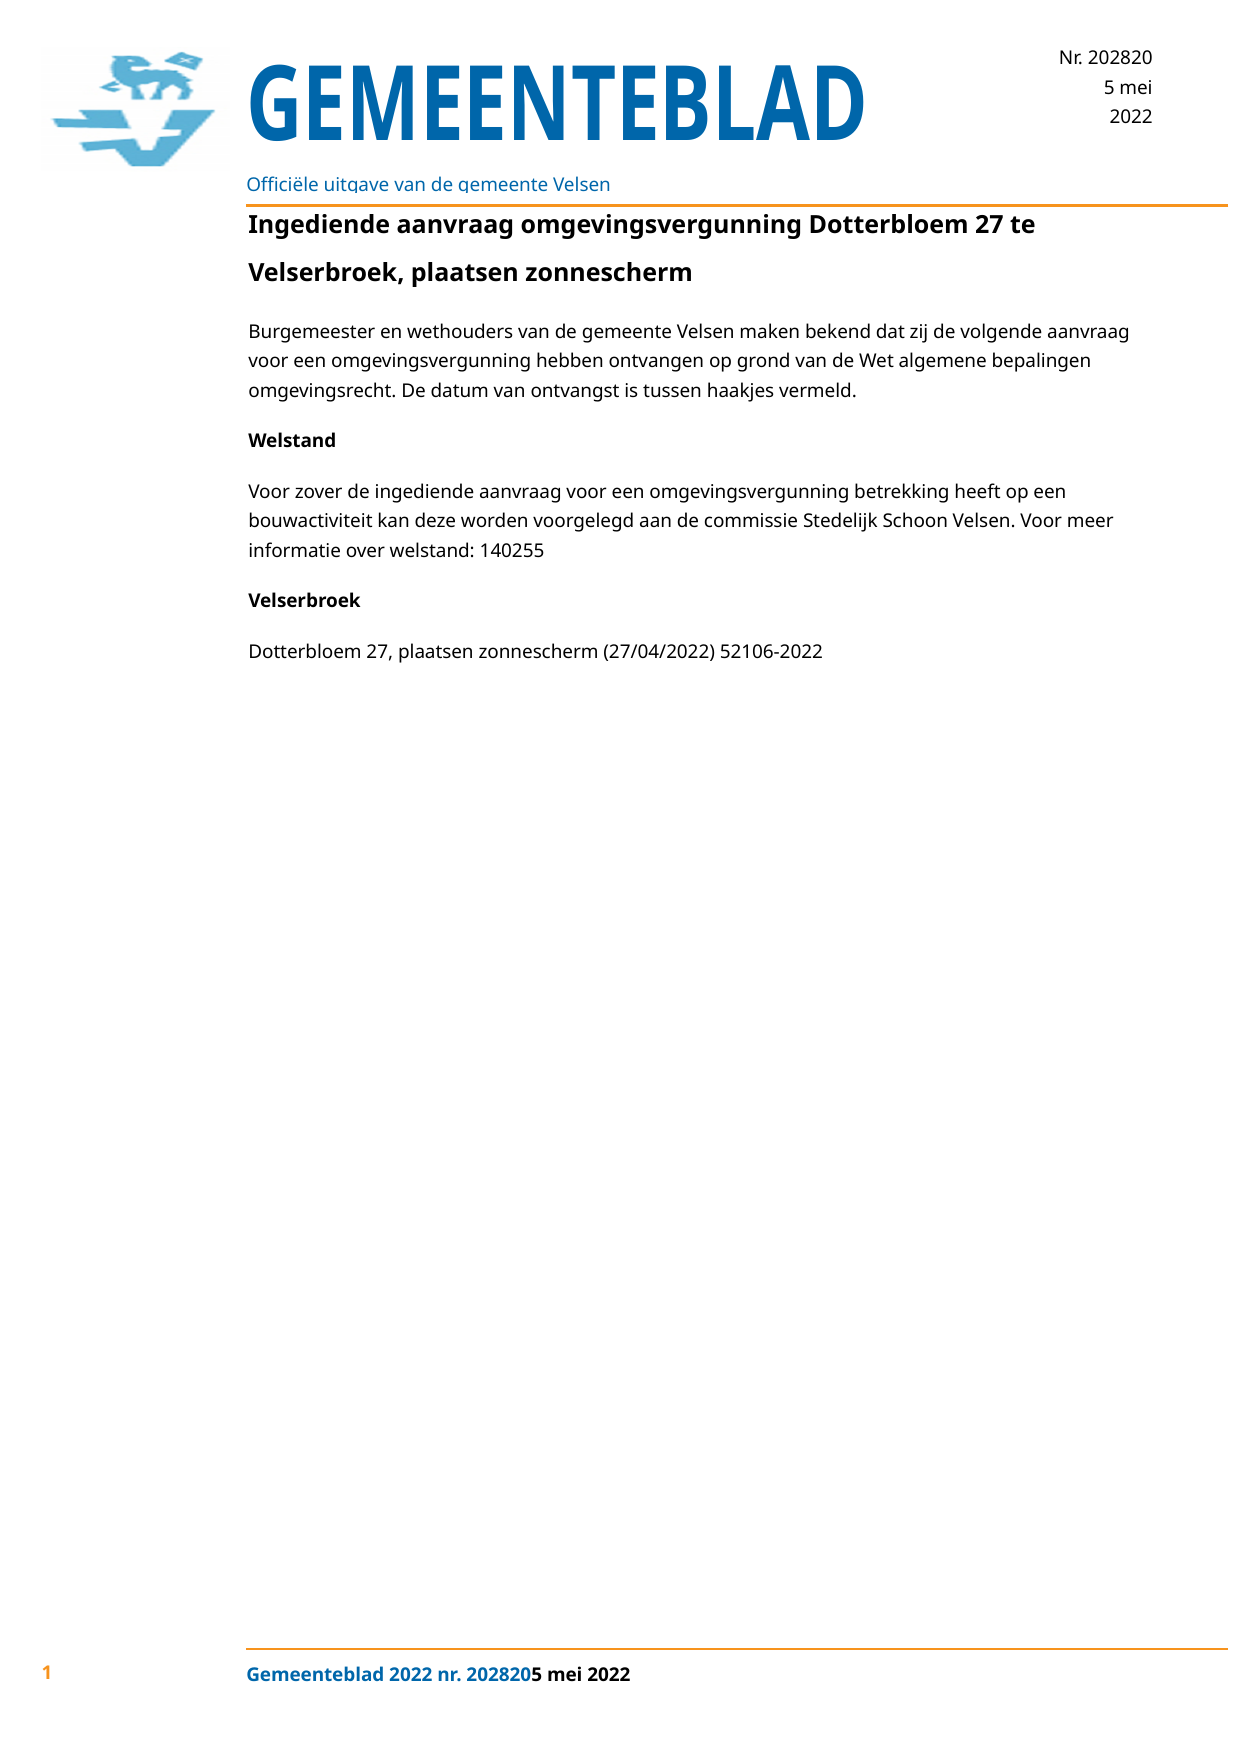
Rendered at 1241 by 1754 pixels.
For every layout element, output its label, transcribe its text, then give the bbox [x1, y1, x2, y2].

text Ingediende aanvraag omgevingsvergunning Dotterbloem 27 te Velserbroek, plaatsen zonnescherm [248, 207, 1152, 288]
text Voor zover de ingediende aanvraag voor een omgevingsvergunning betrekking heeft op een bouwactiviteit kan deze worden voorgelegd aan de commissie Stedelijk Schoon Velsen. Voor meer informatie over welstand: 140255 [248, 478, 1152, 563]
picture [41, 47, 231, 172]
text Dotterbloem 27, plaatsen zonnescherm (27/04/2022) 52106-2022 [248, 638, 1152, 664]
text Burgemeester en wethouders van de gemeente Velsen maken bekend dat zij de volgende aanvraag voor een omgevingsvergunning hebben ontvangen op grond van de Wet algemene bepalingen omgevingsrecht. De datum van ontvangst is tussen haakjes vermeld. [248, 318, 1152, 403]
text Velserbroek [248, 587, 1152, 613]
text Welstand [248, 427, 1152, 453]
